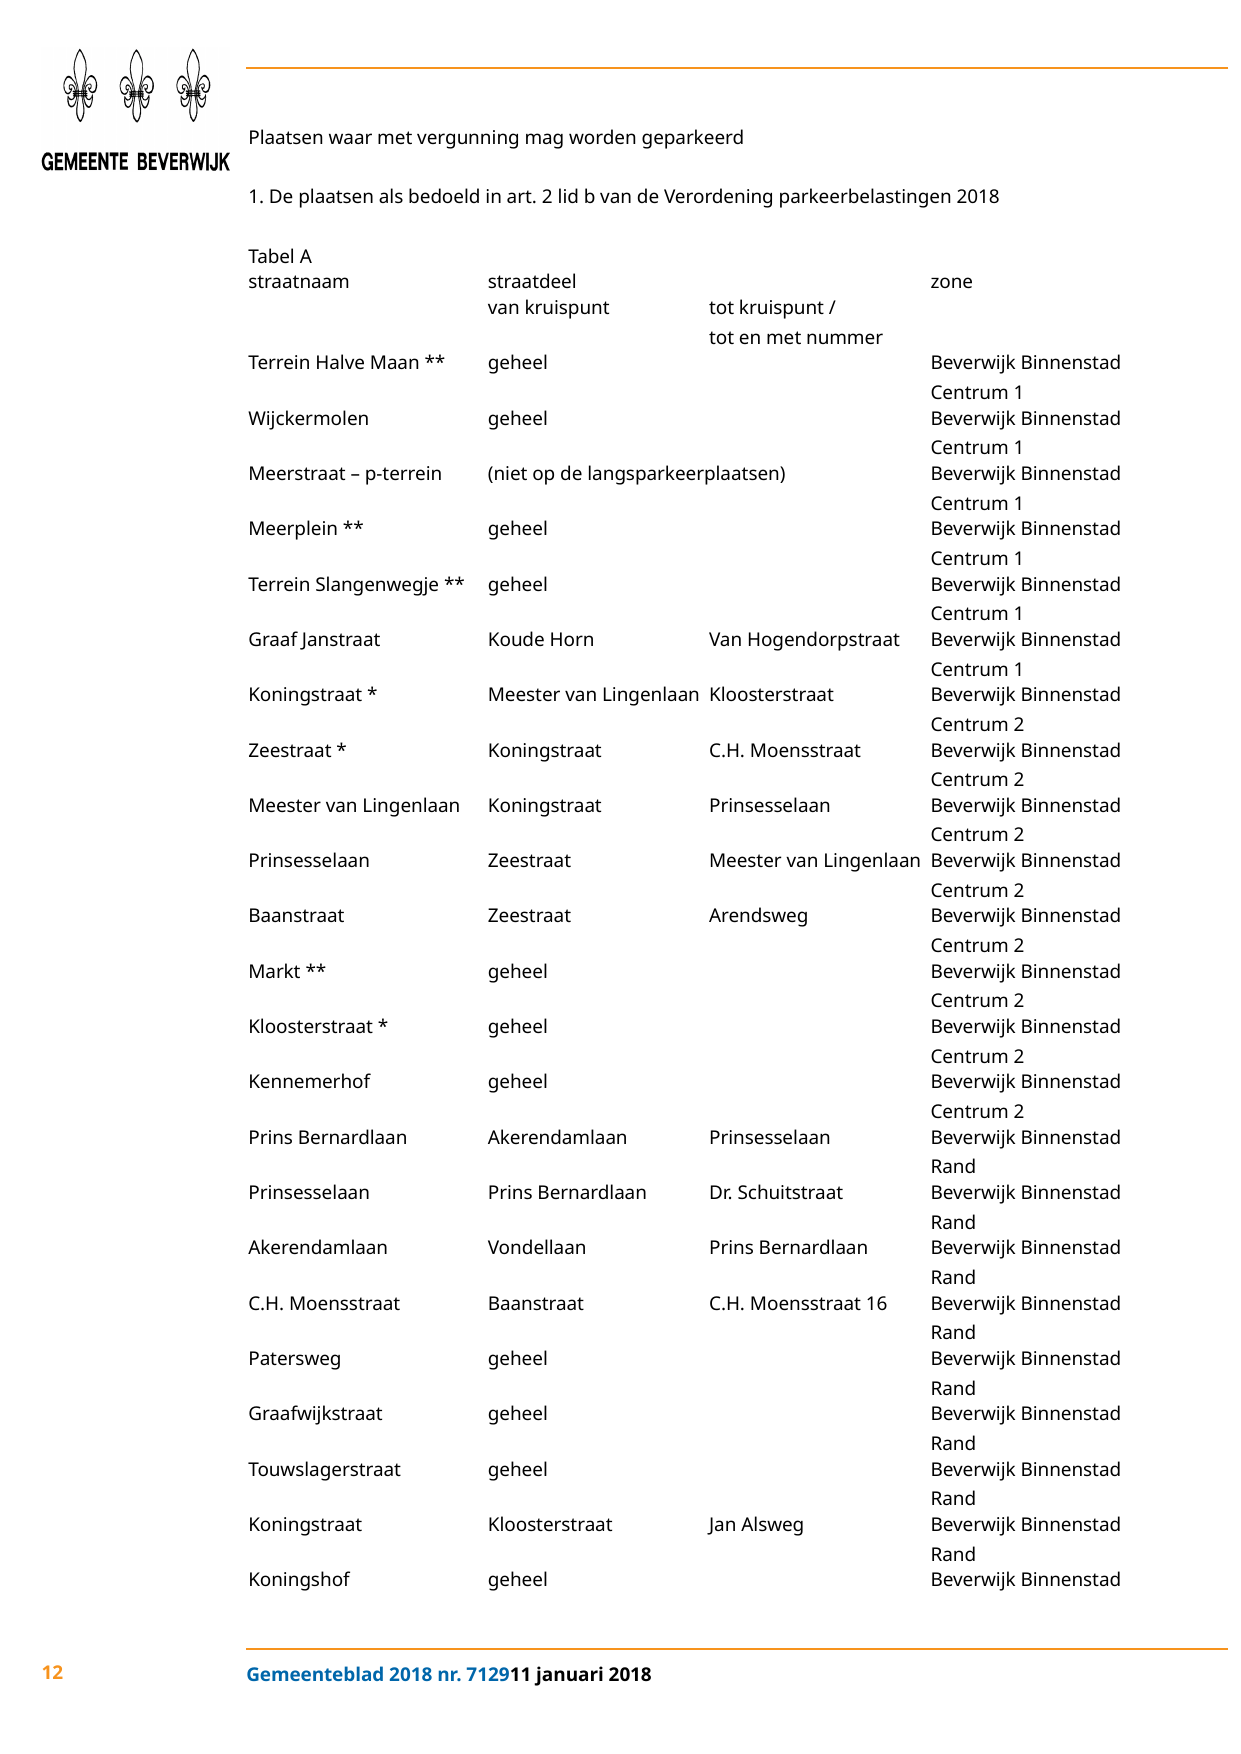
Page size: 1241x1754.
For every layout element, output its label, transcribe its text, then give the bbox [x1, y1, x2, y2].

table_cell Kloosterstraat [709, 681, 930, 737]
table_cell Beverwijk Binnenstad Centrum 2 [930, 1069, 1152, 1124]
table_cell Wijckermolen [248, 405, 488, 460]
table_cell Dr. Schuitstraat [709, 1179, 930, 1234]
table_cell Beverwijk Binnenstad Centrum 1 [930, 626, 1152, 681]
table_cell geheel [488, 571, 930, 626]
table_cell Beverwijk Binnenstad Rand [930, 1345, 1152, 1401]
table_cell C.H. Moensstraat [248, 1290, 488, 1345]
table_cell Beverwijk Binnenstad Centrum 1 [930, 516, 1152, 571]
table_cell Prins Bernardlaan [488, 1179, 709, 1234]
table_cell geheel [488, 1069, 930, 1124]
table_cell Zeestraat [488, 848, 709, 903]
table_cell Beverwijk Binnenstad Rand [930, 1179, 1152, 1234]
table_cell Beverwijk Binnenstad Centrum 1 [930, 460, 1152, 516]
table_cell Markt ** [248, 958, 488, 1013]
table_cell Koningstraat * [248, 681, 488, 737]
table_cell (niet op de langsparkeerplaatsen) [488, 460, 930, 516]
table_cell Graaf Janstraat [248, 626, 488, 681]
table_cell geheel [488, 1013, 930, 1069]
table_cell Patersweg [248, 1345, 488, 1401]
table_cell Beverwijk Binnenstad Rand [930, 1290, 1152, 1345]
table_cell Beverwijk Binnenstad Centrum 2 [930, 958, 1152, 1013]
table_cell Meerplein ** [248, 516, 488, 571]
table_cell geheel [488, 405, 930, 460]
text 1. De plaatsen als bedoeld in art. 2 lid b van de Verordening parkeerbelastingen 2018 [248, 183, 1152, 209]
table_cell Beverwijk Binnenstad Rand [930, 1401, 1152, 1456]
table_cell Beverwijk Binnenstad Centrum 1 [930, 571, 1152, 626]
table_cell Beverwijk Binnenstad Rand [930, 1235, 1152, 1290]
table_cell Meerstraat – p-terrein [248, 460, 488, 516]
table_cell straatdeel [488, 269, 930, 294]
table_cell Akerendamlaan [488, 1124, 709, 1179]
table_cell Meester van Lingenlaan [488, 681, 709, 737]
table_cell Van Hogendorpstraat [709, 626, 930, 681]
table_cell Prins Bernardlaan [248, 1124, 488, 1179]
table_cell geheel [488, 958, 930, 1013]
table_cell Beverwijk Binnenstad Centrum 2 [930, 681, 1152, 737]
table_cell Vondellaan [488, 1235, 709, 1290]
table_cell Beverwijk Binnenstad Centrum 1 [930, 350, 1152, 405]
table_cell geheel [488, 516, 930, 571]
text Plaatsen waar met vergunning mag worden geparkeerd [248, 124, 1152, 150]
table_header Tabel A [248, 243, 1152, 268]
table_cell [248, 294, 488, 349]
table_cell Zeestraat * [248, 737, 488, 792]
table_cell Beverwijk Binnenstad Centrum 1 [930, 405, 1152, 460]
table_cell Touwslagerstraat [248, 1456, 488, 1511]
table_cell Baanstraat [248, 903, 488, 958]
table_cell tot kruispunt / tot en met nummer [709, 294, 930, 349]
table_cell straatnaam [248, 269, 488, 294]
table_cell C.H. Moensstraat 16 [709, 1290, 930, 1345]
table_cell Koningstraat [488, 792, 709, 847]
table_cell Zeestraat [488, 903, 709, 958]
table_cell Beverwijk Binnenstad Rand [930, 1456, 1152, 1511]
table_cell Arendsweg [709, 903, 930, 958]
table_cell Koningstraat [248, 1511, 488, 1566]
table_cell geheel [488, 1456, 930, 1511]
table_cell Beverwijk Binnenstad [930, 1566, 1152, 1592]
table_cell Prinsesselaan [248, 848, 488, 903]
table_cell Akerendamlaan [248, 1235, 488, 1290]
table_cell Beverwijk Binnenstad Centrum 2 [930, 848, 1152, 903]
table_cell Terrein Halve Maan ** [248, 350, 488, 405]
table_cell [930, 294, 1152, 349]
table_cell Kloosterstraat * [248, 1013, 488, 1069]
table_cell Beverwijk Binnenstad Centrum 2 [930, 903, 1152, 958]
table_cell Beverwijk Binnenstad Rand [930, 1511, 1152, 1566]
table_cell geheel [488, 1566, 930, 1592]
table_cell Beverwijk Binnenstad Centrum 2 [930, 737, 1152, 792]
table_cell van kruispunt [488, 294, 709, 349]
table_cell Koningstraat [488, 737, 709, 792]
table_cell Prinsesselaan [248, 1179, 488, 1234]
table_cell Koude Horn [488, 626, 709, 681]
table_cell geheel [488, 1345, 930, 1401]
table_cell Meester van Lingenlaan [248, 792, 488, 847]
table_cell Kloosterstraat [488, 1511, 709, 1566]
table_cell Prinsesselaan [709, 792, 930, 847]
table_cell Graafwijkstraat [248, 1401, 488, 1456]
table_cell Meester van Lingenlaan [709, 848, 930, 903]
table_cell C.H. Moensstraat [709, 737, 930, 792]
table_cell Beverwijk Binnenstad Centrum 2 [930, 1013, 1152, 1069]
table_cell Prinsesselaan [709, 1124, 930, 1179]
picture [41, 47, 231, 172]
table_cell Kennemerhof [248, 1069, 488, 1124]
table_cell geheel [488, 350, 930, 405]
table_cell Koningshof [248, 1566, 488, 1592]
table_cell Baanstraat [488, 1290, 709, 1345]
table_cell Beverwijk Binnenstad Rand [930, 1124, 1152, 1179]
table_cell geheel [488, 1401, 930, 1456]
table_cell Beverwijk Binnenstad Centrum 2 [930, 792, 1152, 847]
table_cell zone [930, 269, 1152, 294]
table_cell Prins Bernardlaan [709, 1235, 930, 1290]
table_cell Jan Alsweg [709, 1511, 930, 1566]
table_cell Terrein Slangenwegje ** [248, 571, 488, 626]
